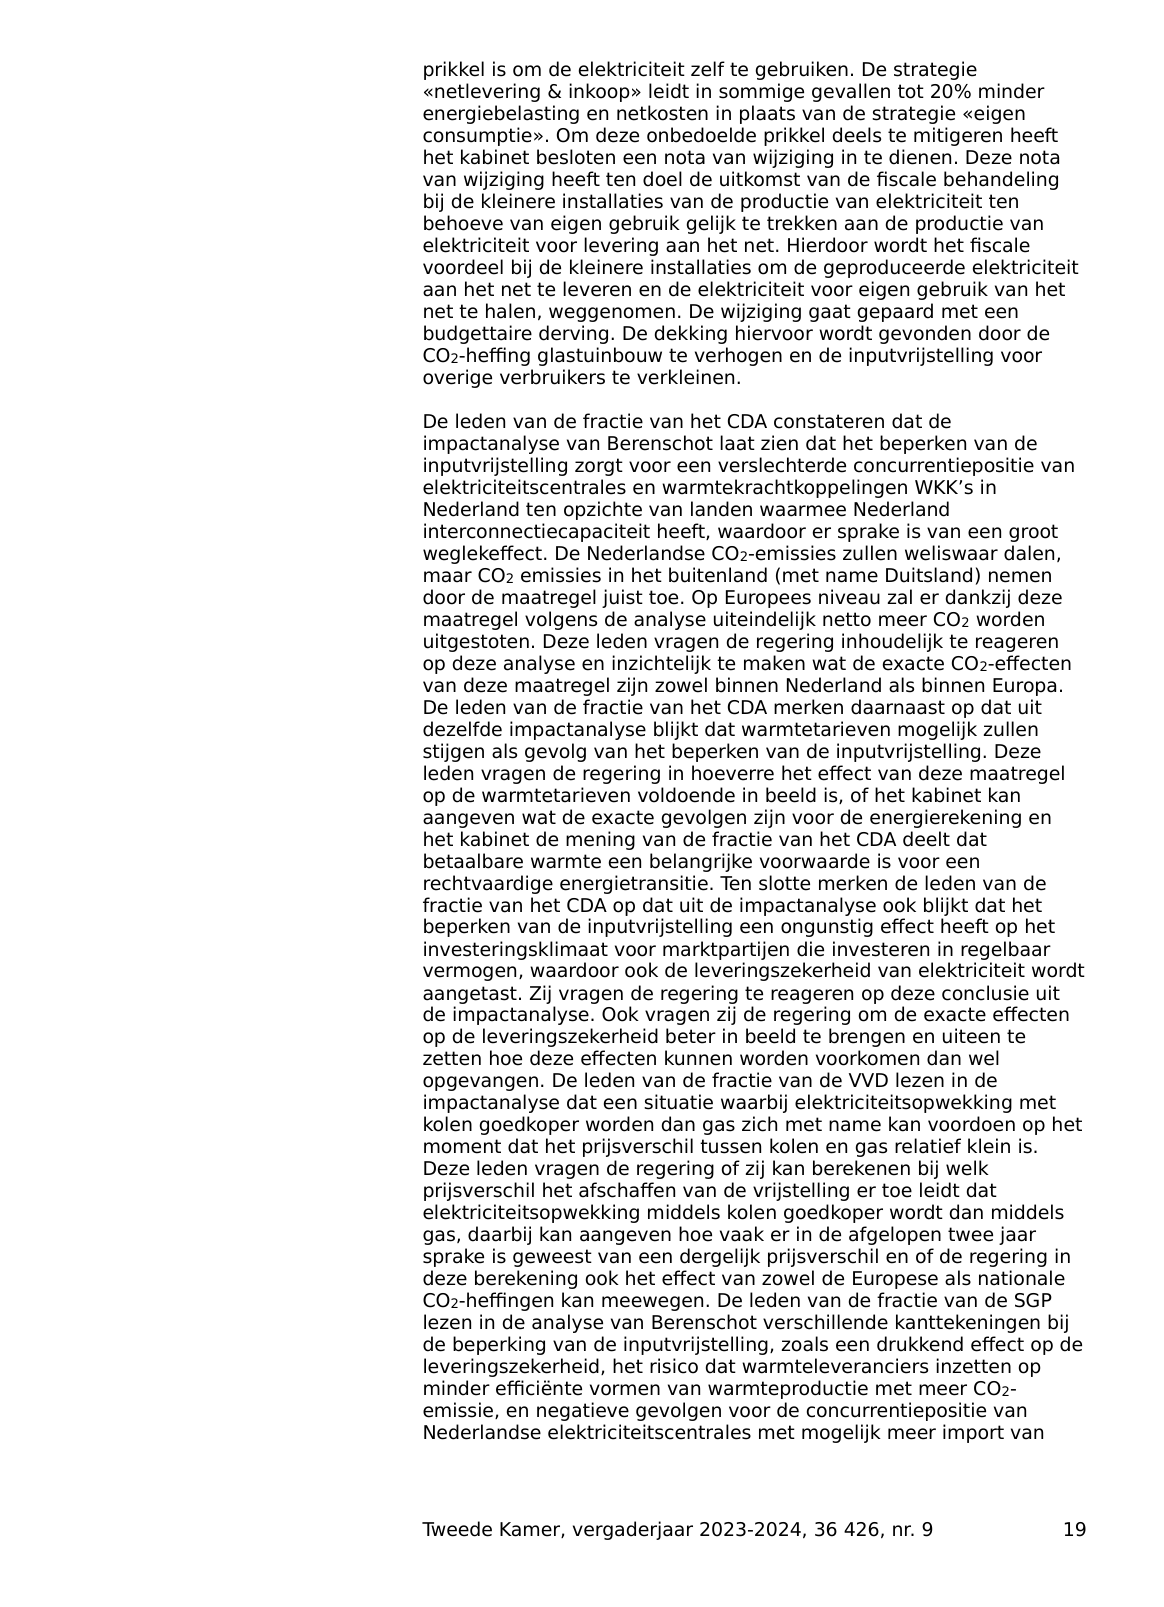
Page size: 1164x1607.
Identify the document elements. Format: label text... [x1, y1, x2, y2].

text De leden van de fractie van het CDA constateren dat de impactanalyse van Berenschot laat zien dat het beperken van de inputvrijstelling zorgt voor een verslechterde concurrentiepositie van elektriciteitscentrales en warmtekrachtkoppelingen WKK’s in Nederland ten opzichte van landen waarmee Nederland interconnectiecapaciteit heeft, waardoor er sprake is van een groot weglekeffect. De Nederlandse CO2-emissies zullen weliswaar dalen, maar CO2 emissies in het buitenland (met name Duitsland) nemen door de maatregel juist toe. Op Europees niveau zal er dankzij deze maatregel volgens de analyse uiteindelijk netto meer CO2 worden uitgestoten. Deze leden vragen de regering inhoudelijk te reageren op deze analyse en inzichtelijk te maken wat de exacte CO2-effecten van deze maatregel zijn zowel binnen Nederland als binnen Europa. De leden van de fractie van het CDA merken daarnaast op dat uit dezelfde impactanalyse blijkt dat warmtetarieven mogelijk zullen stijgen als gevolg van het beperken van de inputvrijstelling. Deze leden vragen de regering in hoeverre het effect van deze maatregel op de warmtetarieven voldoende in beeld is, of het kabinet kan aangeven wat de exacte gevolgen zijn voor de energierekening en het kabinet de mening van de fractie van het CDA deelt dat betaalbare warmte een belangrijke voorwaarde is voor een rechtvaardige energietransitie. Ten slotte merken de leden van de fractie van het CDA op dat uit de impactanalyse ook blijkt dat het beperken van de inputvrijstelling een ongunstig effect heeft op het investeringsklimaat voor marktpartijen die investeren in regelbaar vermogen, waardoor ook de leveringszekerheid van elektriciteit wordt aangetast. Zij vragen de regering te reageren op deze conclusie uit de impactanalyse. Ook vragen zij de regering om de exacte effecten op de leveringszekerheid beter in beeld te brengen en uiteen te zetten hoe deze effecten kunnen worden voorkomen dan wel opgevangen. De leden van de fractie van de VVD lezen in de impactanalyse dat een situatie waarbij elektriciteitsopwekking met kolen goedkoper worden dan gas zich met name kan voordoen op het moment dat het prijsverschil tussen kolen en gas relatief klein is. Deze leden vragen de regering of zij kan berekenen bij welk prijsverschil het afschaffen van de vrijstelling er toe leidt dat elektriciteitsopwekking middels kolen goedkoper wordt dan middels gas, daarbij kan aangeven hoe vaak er in de afgelopen twee jaar sprake is geweest van een dergelijk prijsverschil en of de regering in deze berekening ook het effect van zowel de Europese als nationale CO2-heffingen kan meewegen. De leden van de fractie van de SGP lezen in de analyse van Berenschot verschillende kanttekeningen bij de beperking van de inputvrijstelling, zoals een drukkend effect op de leveringszekerheid, het risico dat warmteleveranciers inzetten op minder efficiënte vormen van warmteproductie met meer CO2-emissie, en negatieve gevolgen voor de concurrentiepositie van Nederlandse elektriciteitscentrales met mogelijk meer import van [422, 411, 1087, 1444]
text prikkel is om de elektriciteit zelf te gebruiken. De strategie «netlevering & inkoop» leidt in sommige gevallen tot 20% minder energiebelasting en netkosten in plaats van de strategie «eigen consumptie». Om deze onbedoelde prikkel deels te mitigeren heeft het kabinet besloten een nota van wijziging in te dienen. Deze nota van wijziging heeft ten doel de uitkomst van de fiscale behandeling bij de kleinere installaties van de productie van elektriciteit ten behoeve van eigen gebruik gelijk te trekken aan de productie van elektriciteit voor levering aan het net. Hierdoor wordt het fiscale voordeel bij de kleinere installaties om de geproduceerde elektriciteit aan het net te leveren en de elektriciteit voor eigen gebruik van het net te halen, weggenomen. De wijziging gaat gepaard met een budgettaire derving. De dekking hiervoor wordt gevonden door de CO2-heffing glastuinbouw te verhogen en de inputvrijstelling voor overige verbruikers te verkleinen. [422, 59, 1087, 389]
